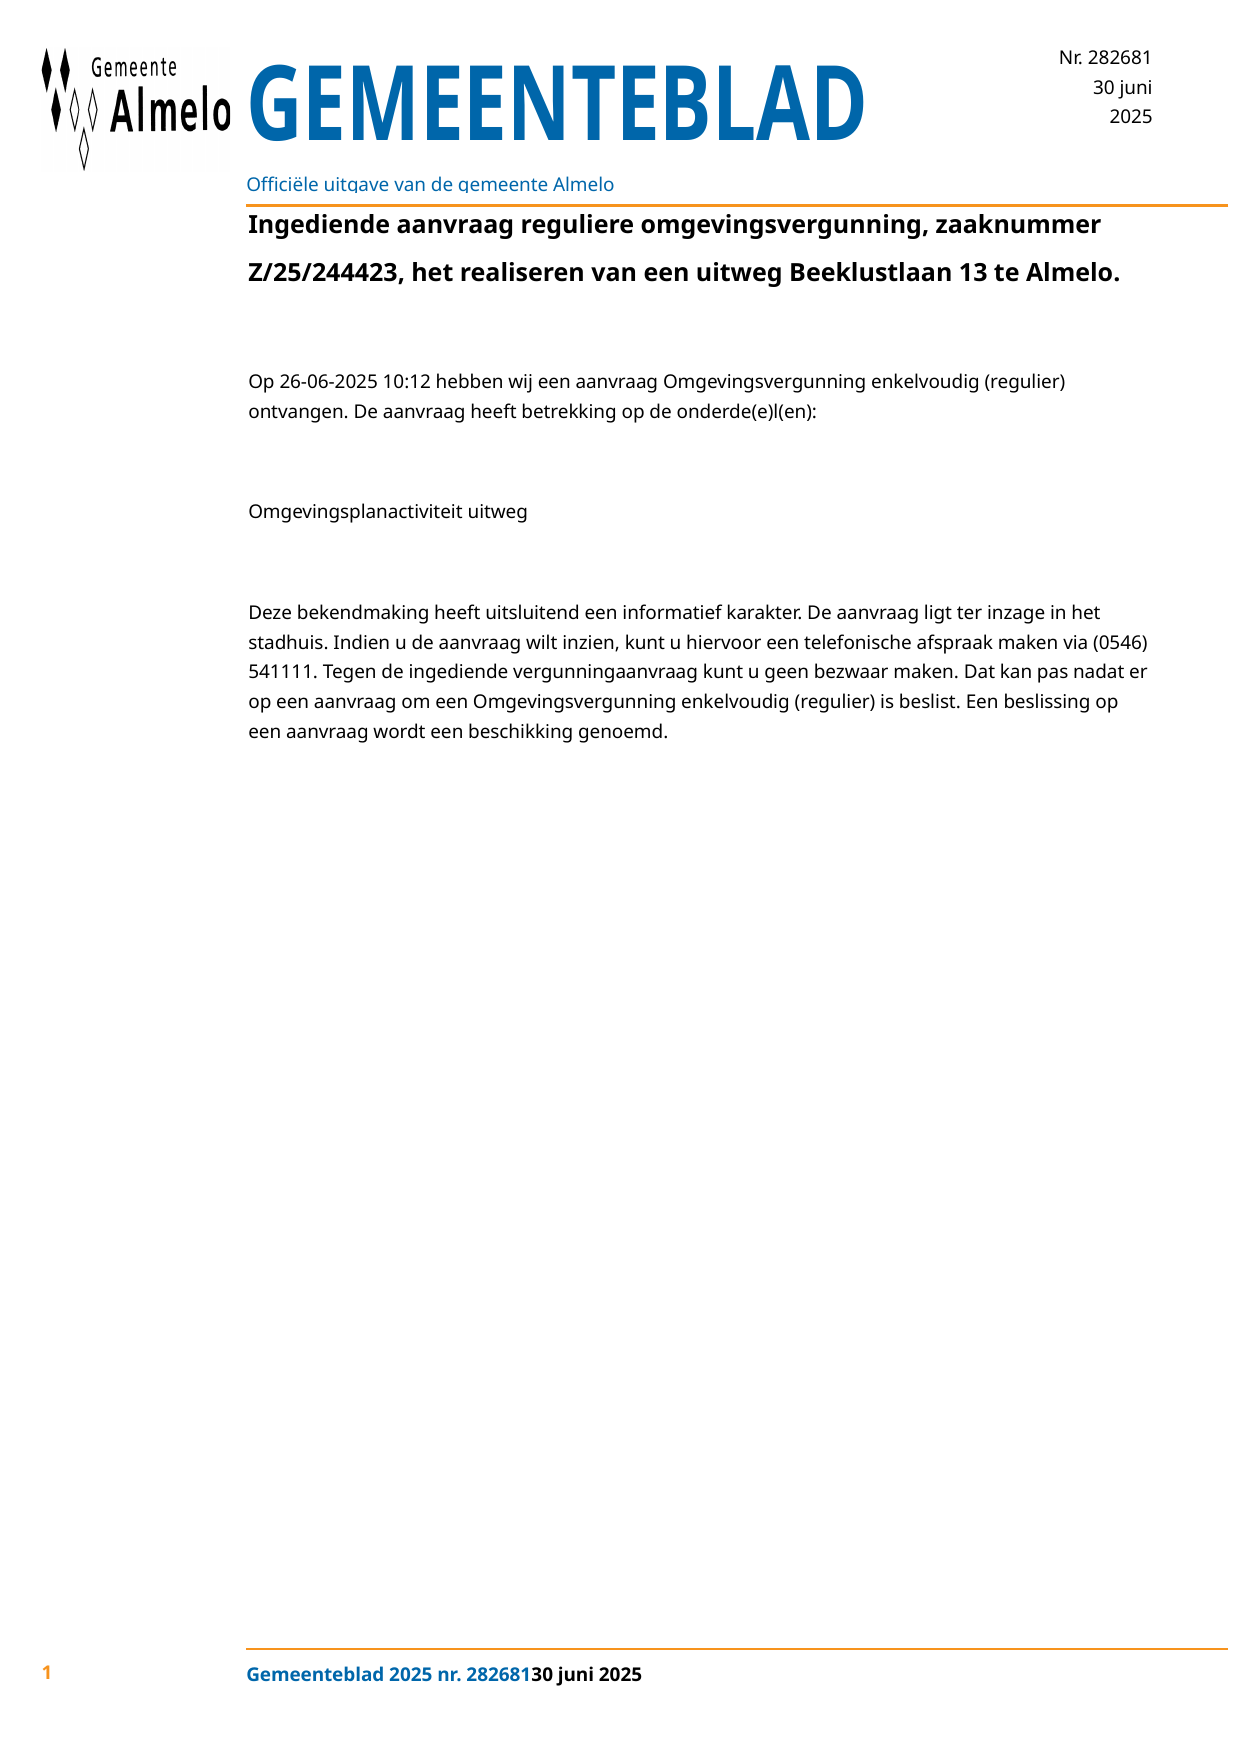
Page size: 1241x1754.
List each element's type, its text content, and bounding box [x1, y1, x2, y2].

text Ingediende aanvraag reguliere omgevingsvergunning, zaaknummer Z/25/244423, het realiseren van een uitweg Beeklustlaan 13 te Almelo. [248, 207, 1152, 288]
picture [41, 47, 231, 172]
text Op 26-06-2025 10:12 hebben wij een aanvraag Omgevingsvergunning enkelvoudig (regulier) ontvangen. De aanvraag heeft betrekking op de onderde(e)l(en): [248, 368, 1152, 424]
text Deze bekendmaking heeft uitsluitend een informatief karakter. De aanvraag ligt ter inzage in het stadhuis. Indien u de aanvraag wilt inzien, kunt u hiervoor een telefonische afspraak maken via (0546) 541111. Tegen de ingediende vergunningaanvraag kunt u geen bezwaar maken. Dat kan pas nadat er op een aanvraag om een Omgevingsvergunning enkelvoudig (regulier) is beslist. Een beslissing op een aanvraag wordt een beschikking genoemd. [248, 599, 1152, 744]
text Omgevingsplanactiviteit uitweg [248, 499, 1152, 524]
